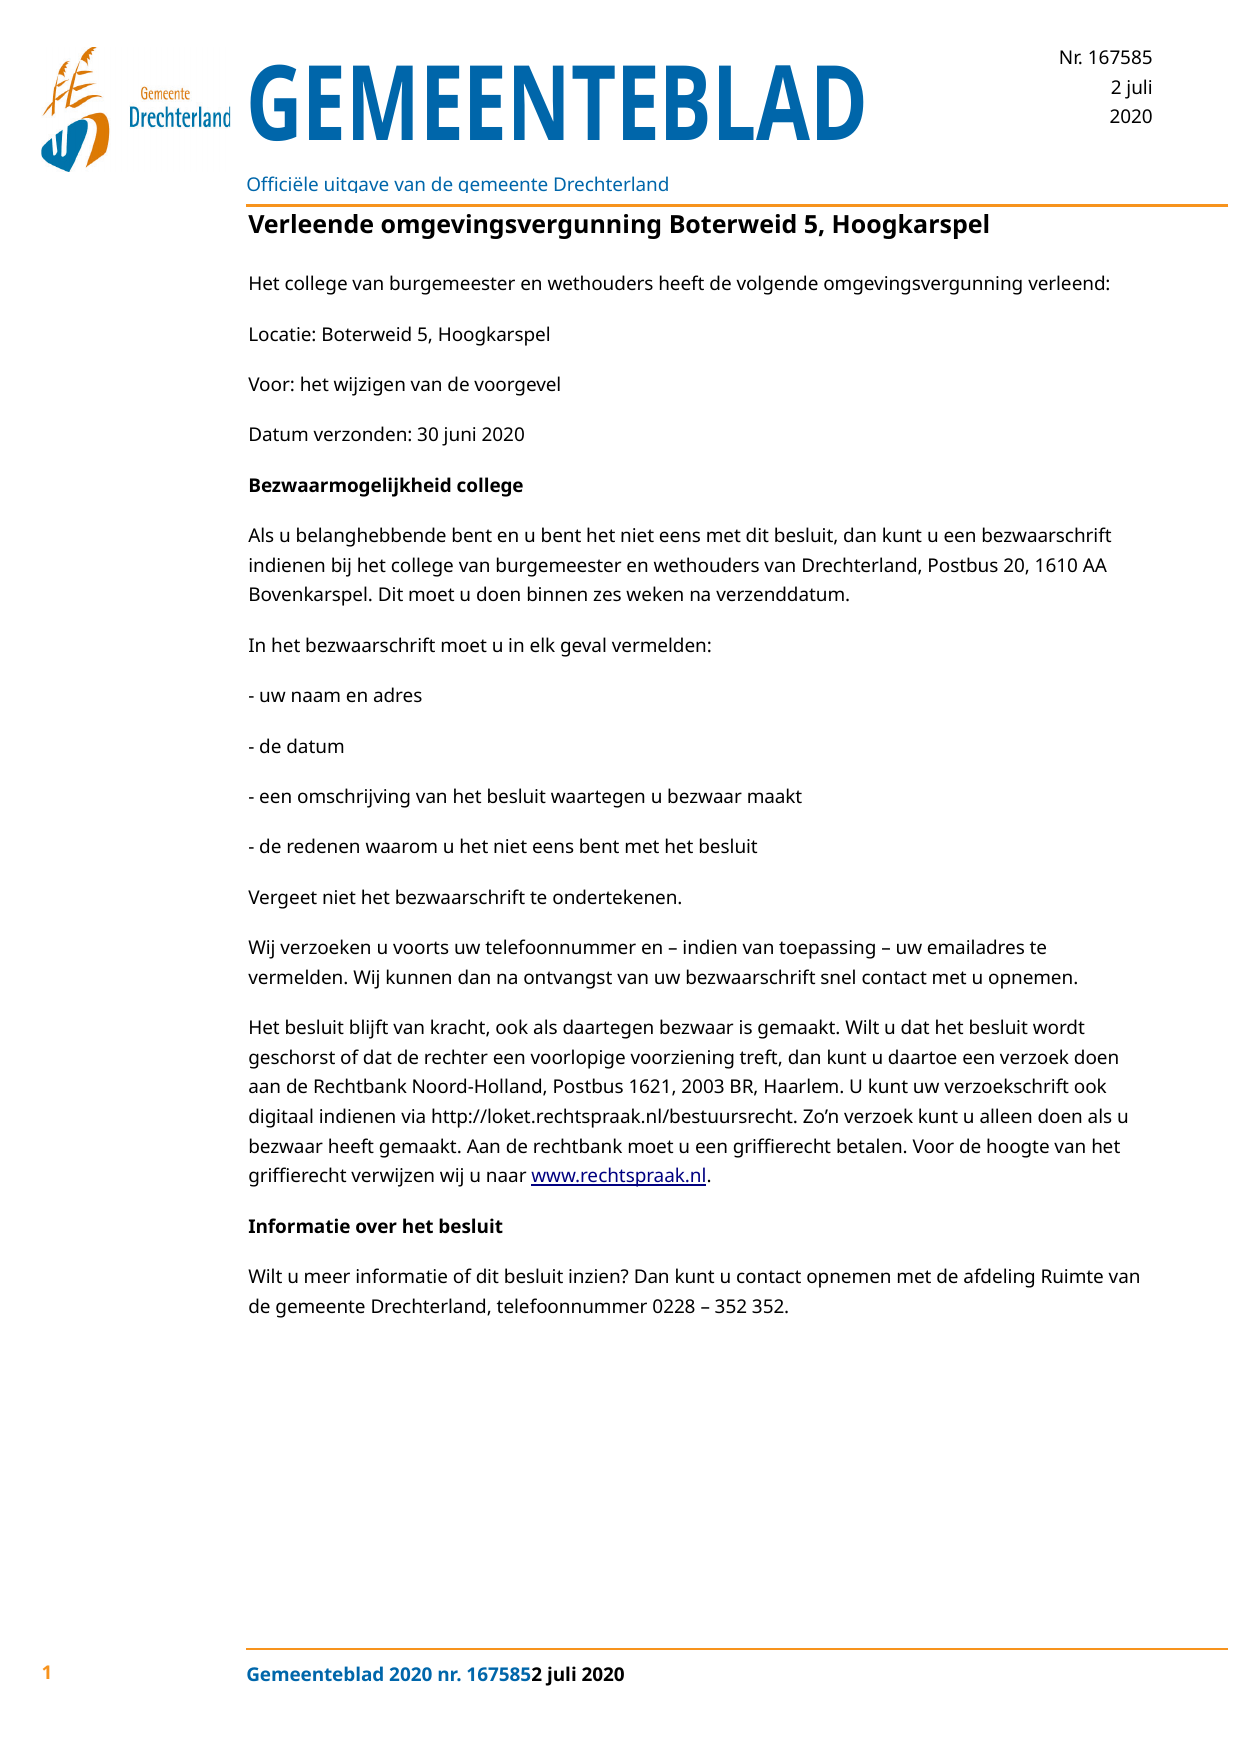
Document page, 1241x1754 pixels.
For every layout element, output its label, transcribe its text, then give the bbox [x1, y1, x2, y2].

text Locatie: Boterweid 5, Hoogkarspel [248, 321, 1152, 346]
text - uw naam en adres [248, 682, 1152, 708]
text Informatie over het besluit [248, 1213, 1152, 1238]
text Voor: het wijzigen van de voorgevel [248, 371, 1152, 397]
text Bezwaarmogelijkheid college [248, 472, 1152, 498]
picture [41, 158, 64, 172]
picture [226, 115, 231, 124]
text - een omschrijving van het besluit waartegen u bezwaar maakt [248, 783, 1152, 809]
text Datum verzonden: 30 juni 2020 [248, 422, 1152, 447]
text Wij verzoeken u voorts uw telefoonnummer en – indien van toepassing – uw emailadres te vermelden. Wij kunnen dan na ontvangst van uw bezwaarschrift snel contact met u opnemen. [248, 934, 1152, 990]
text Het college van burgemeester en wethouders heeft de volgende omgevingsvergunning verleend: [248, 270, 1152, 296]
text Het besluit blijft van kracht, ook als daartegen bezwaar is gemaakt. Wilt u dat het besluit wordt geschorst of dat de rechter een voorlopige voorziening treft, dan kunt u daartoe een verzoek doen aan de Rechtbank Noord-Holland, Postbus 1621, 2003 BR, Haarlem. U kunt uw verzoekschrift ook digitaal indienen via http://loket.rechtspraak.nl/bestuursrecht. Zo’n verzoek kunt u alleen doen als u bezwaar heeft gemaakt. Aan de rechtbank moet u een griffierecht betalen. Voor de hoogte van het griffierecht verwijzen wij u naar www.rechtspraak.nl. [248, 1014, 1152, 1188]
picture [41, 47, 231, 172]
text Verleende omgevingsvergunning Boterweid 5, Hoogkarspel [248, 207, 1152, 241]
text Wilt u meer informatie of dit besluit inzien? Dan kunt u contact opnemen met de afdeling Ruimte van de gemeente Drechterland, telefoonnummer 0228 – 352 352. [248, 1263, 1152, 1318]
text Vergeet niet het bezwaarschrift te ondertekenen. [248, 884, 1152, 910]
text Als u belanghebbende bent en u bent het niet eens met dit besluit, dan kunt u een bezwaarschrift indienen bij het college van burgemeester en wethouders van Drechterland, Postbus 20, 1610 AA Bovenkarspel. Dit moet u doen binnen zes weken na verzenddatum. [248, 522, 1152, 607]
text In het bezwaarschrift moet u in elk geval vermelden: [248, 632, 1152, 658]
text - de redenen waarom u het niet eens bent met het besluit [248, 834, 1152, 859]
text - de datum [248, 733, 1152, 758]
